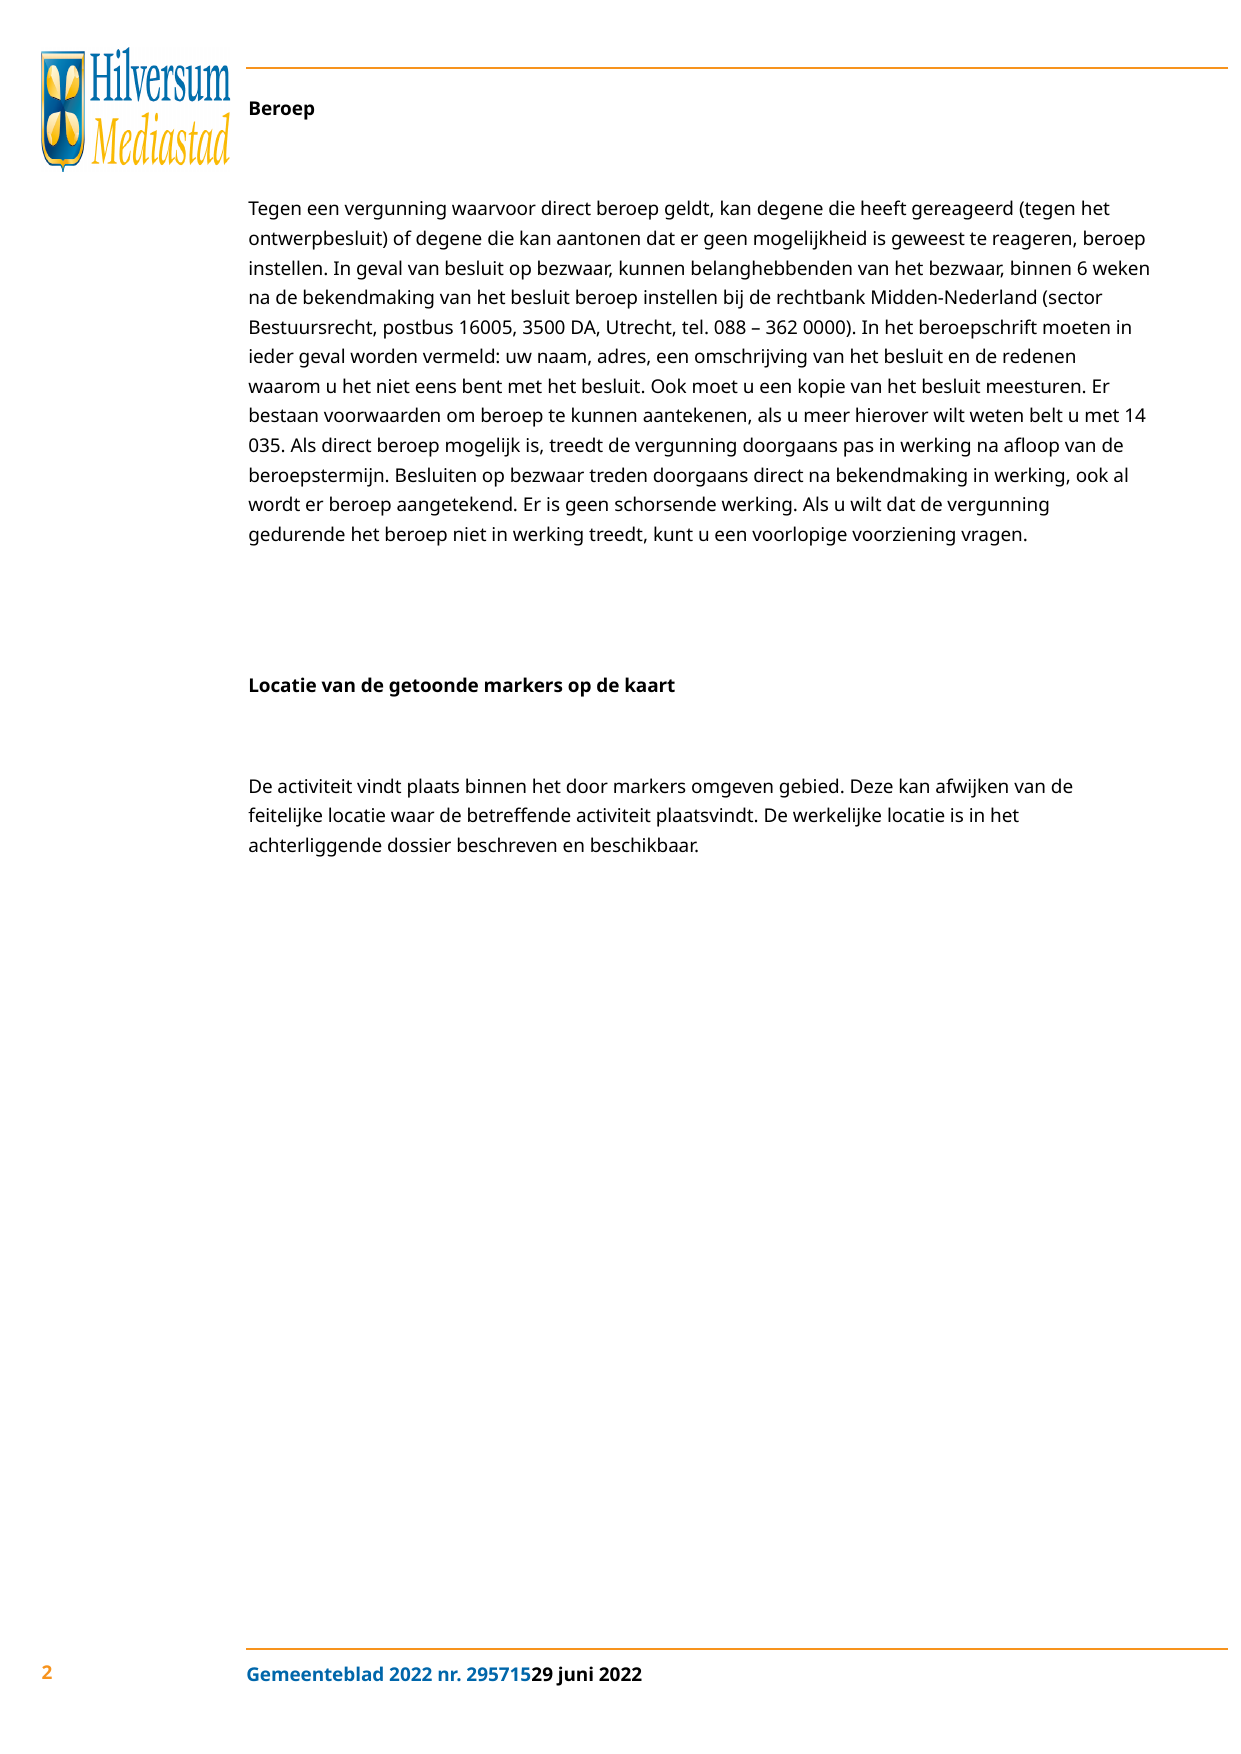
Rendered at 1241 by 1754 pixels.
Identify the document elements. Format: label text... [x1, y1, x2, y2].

text Beroep [248, 95, 1152, 121]
text Tegen een vergunning waarvoor direct beroep geldt, kan degene die heeft gereageerd (tegen het ontwerpbesluit) of degene die kan aantonen dat er geen mogelijkheid is geweest te reageren, beroep instellen. In geval van besluit op bezwaar, kunnen belanghebbenden van het bezwaar, binnen 6 weken na de bekendmaking van het besluit beroep instellen bij de rechtbank Midden-Nederland (sector Bestuursrecht, postbus 16005, 3500 DA, Utrecht, tel. 088 – 362 0000). In het beroepschrift moeten in ieder geval worden vermeld: uw naam, adres, een omschrijving van het besluit en de redenen waarom u het niet eens bent met het besluit. Ook moet u een kopie van het besluit meesturen. Er bestaan voorwaarden om beroep te kunnen aantekenen, als u meer hierover wilt weten belt u met 14 035. Als direct beroep mogelijk is, treedt de vergunning doorgaans pas in werking na afloop van de beroepstermijn. Besluiten op bezwaar treden doorgaans direct na bekendmaking in werking, ook al wordt er beroep aangetekend. Er is geen schorsende werking. Als u wilt dat de vergunning gedurende het beroep niet in werking treedt, kunt u een voorlopige voorziening vragen. [248, 196, 1152, 547]
text Locatie van de getoonde markers op de kaart [248, 672, 1152, 698]
picture [41, 47, 231, 172]
text De activiteit vindt plaats binnen het door markers omgeven gebied. Deze kan afwijken van de feitelijke locatie waar de betreffende activiteit plaatsvindt. De werkelijke locatie is in het achterliggende dossier beschreven en beschikbaar. [248, 773, 1152, 858]
